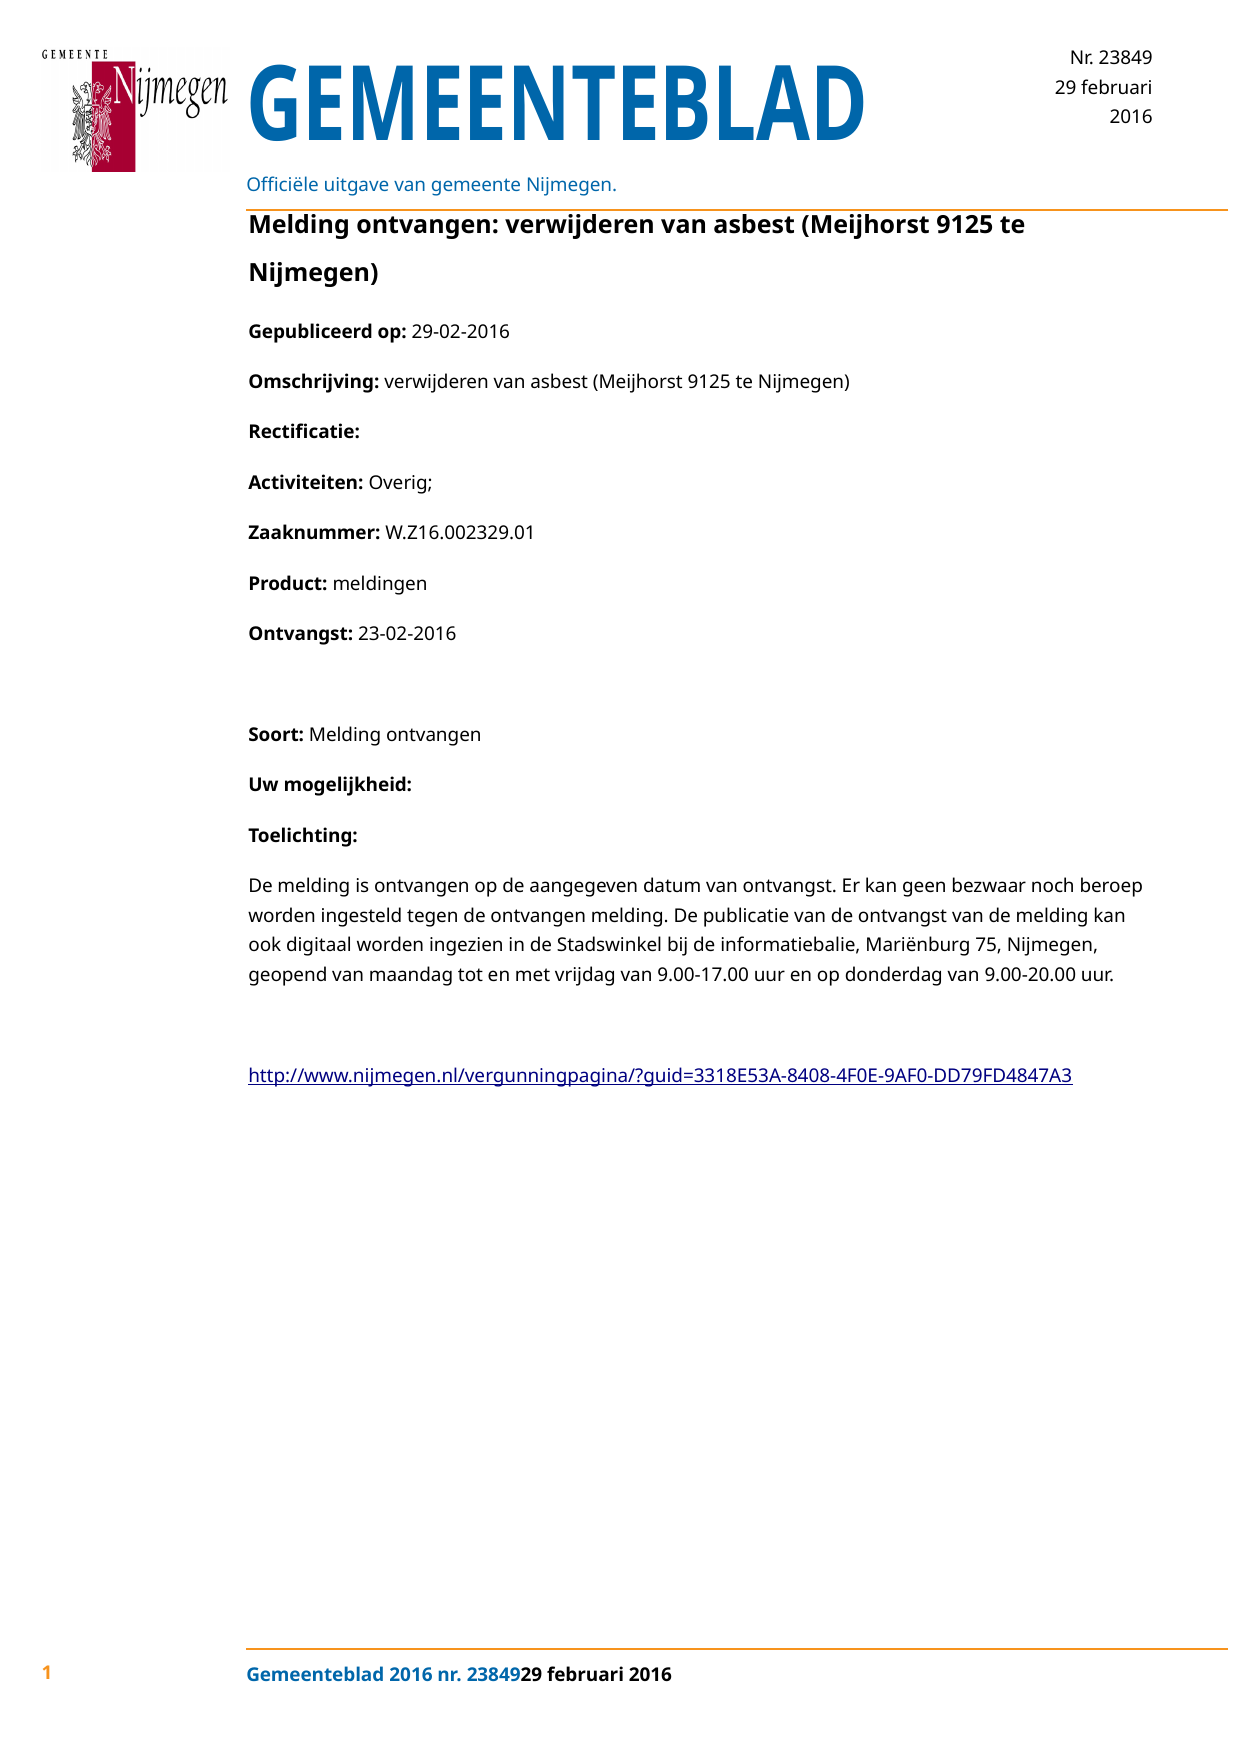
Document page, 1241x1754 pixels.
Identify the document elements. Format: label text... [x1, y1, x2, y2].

text http://www.nijmegen.nl/vergunningpagina/?guid=3318E53A-8408-4F0E-9AF0-DD79FD4847A3 [248, 1062, 1152, 1088]
text Omschrijving: verwijderen van asbest (Meijhorst 9125 te Nijmegen) [248, 368, 1152, 394]
text Soort: Melding ontvangen [248, 721, 1152, 747]
text Melding ontvangen: verwijderen van asbest (Meijhorst 9125 te Nijmegen) [248, 211, 1152, 288]
text Gepubliceerd op: 29-02-2016 [248, 318, 1152, 344]
text Zaaknummer: W.Z16.002329.01 [248, 519, 1152, 545]
text Uw mogelijkheid: [248, 772, 1152, 797]
picture [41, 47, 231, 172]
text Activiteiten: Overig; [248, 469, 1152, 495]
text Ontvangst: 23-02-2016 [248, 620, 1152, 646]
text Product: meldingen [248, 570, 1152, 596]
text Rectificatie: [248, 419, 1152, 444]
text Toelichting: [248, 822, 1152, 848]
text De melding is ontvangen op de aangegeven datum van ontvangst. Er kan geen bezwaar noch beroep worden ingesteld tegen de ontvangen melding. De publicatie van de ontvangst van de melding kan ook digitaal worden ingezien in de Stadswinkel bij de informatiebalie, Mariënburg 75, Nijmegen, geopend van maandag tot en met vrijdag van 9.00-17.00 uur en op donderdag van 9.00-20.00 uur. [248, 872, 1152, 987]
